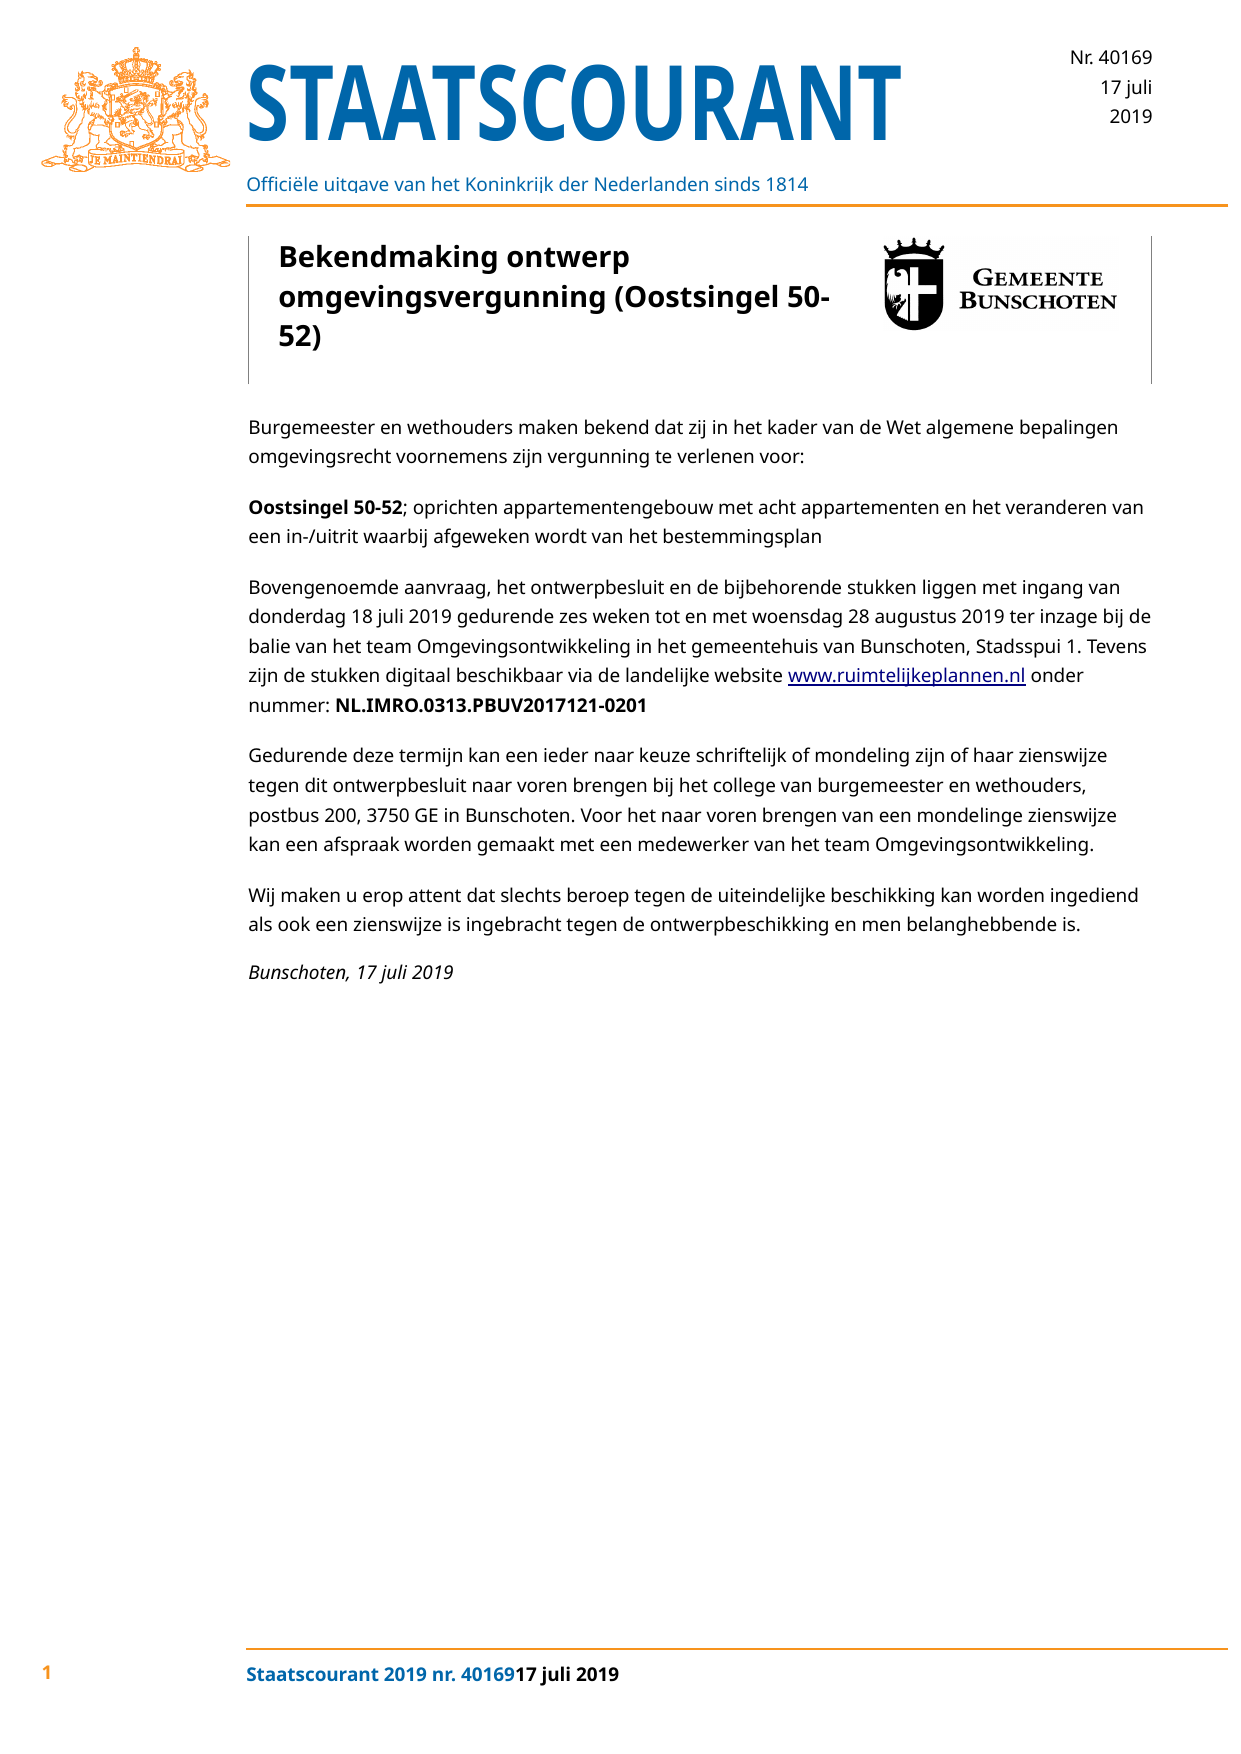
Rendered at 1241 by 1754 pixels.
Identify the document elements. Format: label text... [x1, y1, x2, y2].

text Gedurende deze termijn kan een ieder naar keuze schriftelijk of mondeling zijn of haar zienswijze tegen dit ontwerpbesluit naar voren brengen bij het college van burgemeester en wethouders, postbus 200, 3750 GE in Bunschoten. Voor het naar voren brengen van een mondelinge zienswijze kan een afspraak worden gemaakt met een medewerker van het team Omgevingsontwikkeling. [248, 743, 1152, 857]
text Oostsingel 50-52; oprichten appartementengebouw met acht appartementen en het veranderen van een in-/uitrit waarbij afgeweken wordt van het bestemmingsplan [248, 494, 1152, 549]
picture [882, 236, 1119, 331]
picture [41, 47, 231, 172]
text Wij maken u erop attent dat slechts beroep tegen de uiteindelijke beschikking kan worden ingediend als ook een zienswijze is ingebracht tegen de ontwerpbeschikking en men belanghebbende is. [248, 882, 1152, 937]
text Bunschoten, 17 juli 2019 [248, 959, 1152, 985]
table_header [850, 236, 1151, 384]
text Burgemeester en wethouders maken bekend dat zij in het kader van de Wet algemene bepalingen omgevingsrecht voornemens zijn vergunning te verlenen voor: [248, 414, 1152, 469]
text Bovengenoemde aanvraag, het ontwerpbesluit en de bijbehorende stukken liggen met ingang van donderdag 18 juli 2019 gedurende zes weken tot en met woensdag 28 augustus 2019 ter inzage bij de balie van het team Omgevingsontwikkeling in het gemeentehuis van Bunschoten, Stadsspui 1. Tevens zijn de stukken digitaal beschikbaar via de landelijke website www.ruimtelijkeplannen.nl onder nummer: NL.IMRO.0313.PBUV2017121-0201 [248, 574, 1152, 718]
table_header Bekendmaking ontwerp omgevingsvergunning (Oostsingel 50-52) [249, 236, 850, 384]
